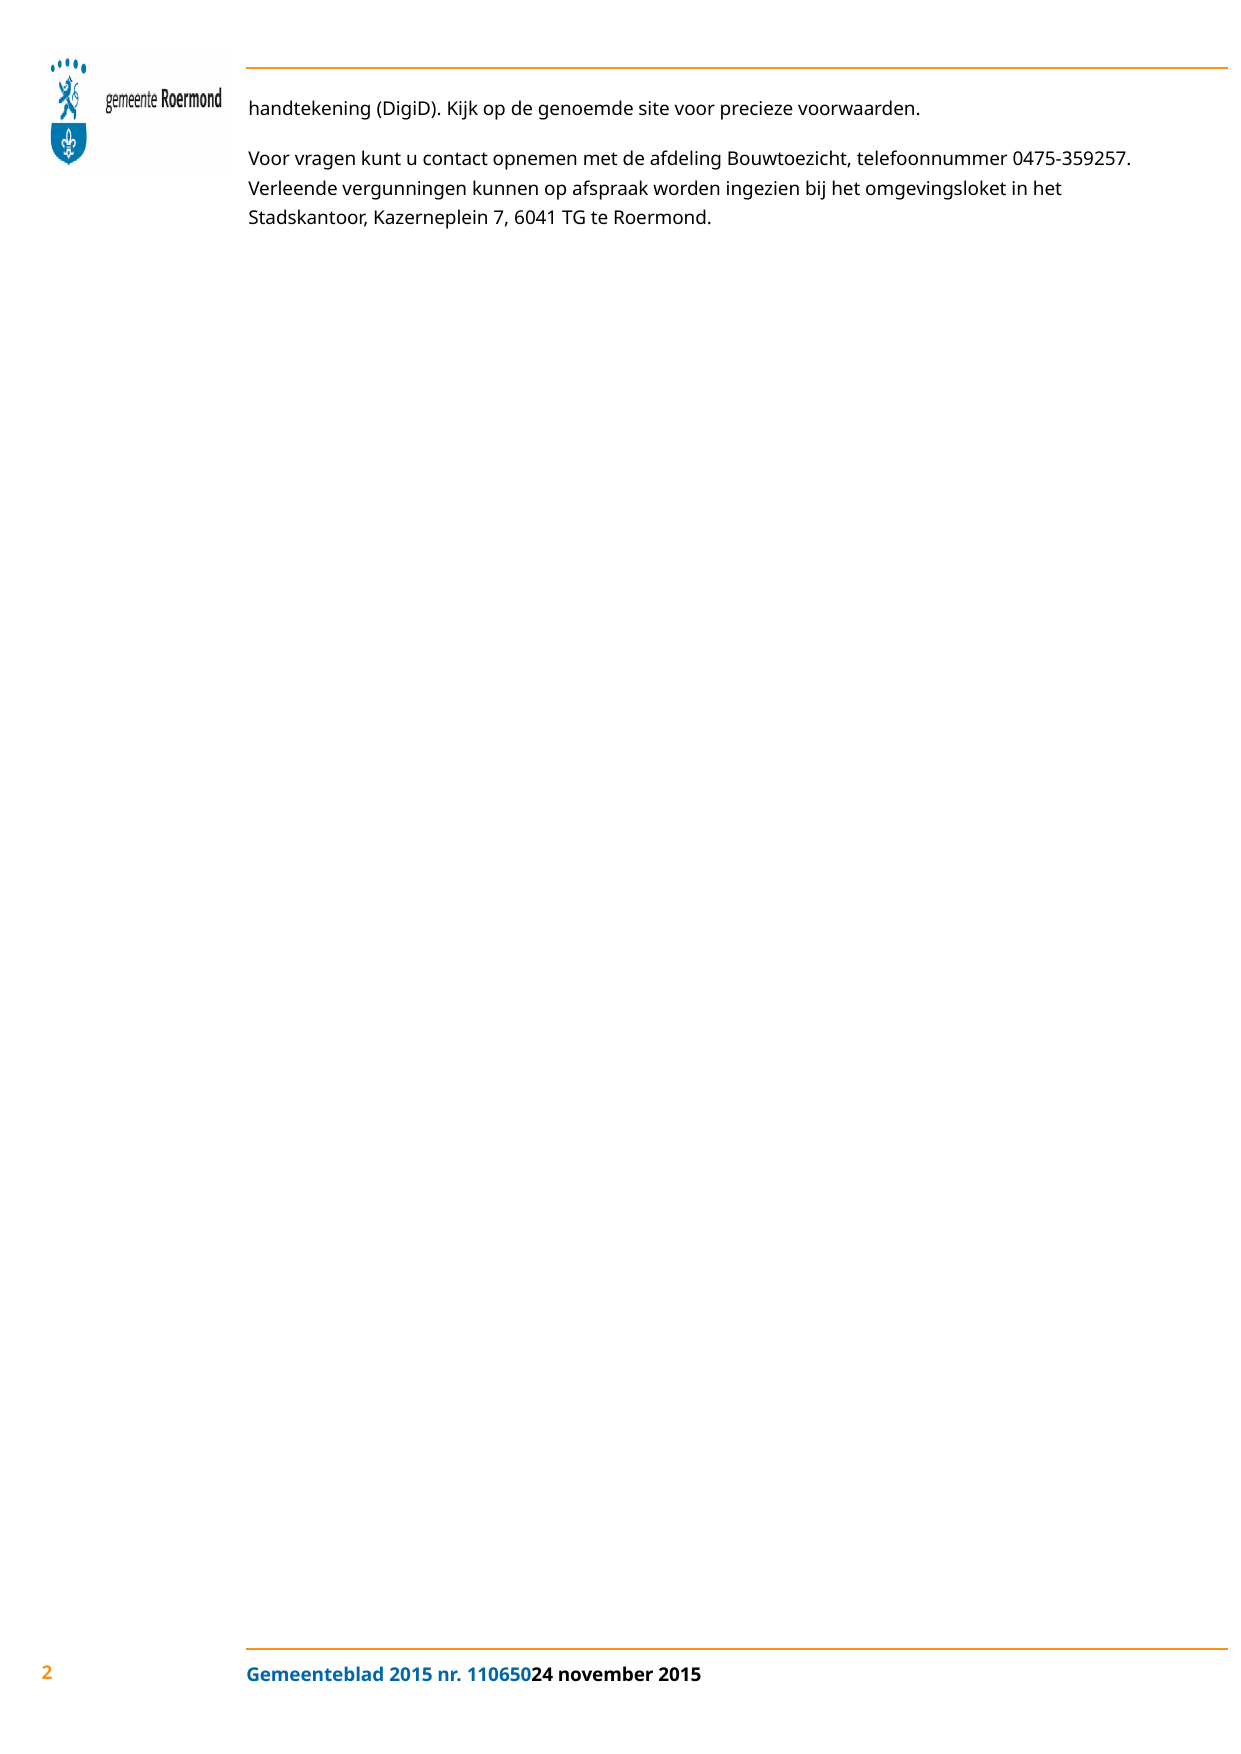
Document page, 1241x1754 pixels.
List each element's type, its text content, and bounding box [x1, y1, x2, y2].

text Voor vragen kunt u contact opnemen met de afdeling Bouwtoezicht, telefoonnummer 0475-359257. Verleende vergunningen kunnen op afspraak worden ingezien bij het omgevingsloket in het Stadskantoor, Kazerneplein 7, 6041 TG te Roermond. [248, 145, 1152, 230]
text handtekening (DigiD). Kijk op de genoemde site voor precieze voorwaarden. [248, 95, 1152, 121]
picture [41, 47, 231, 172]
